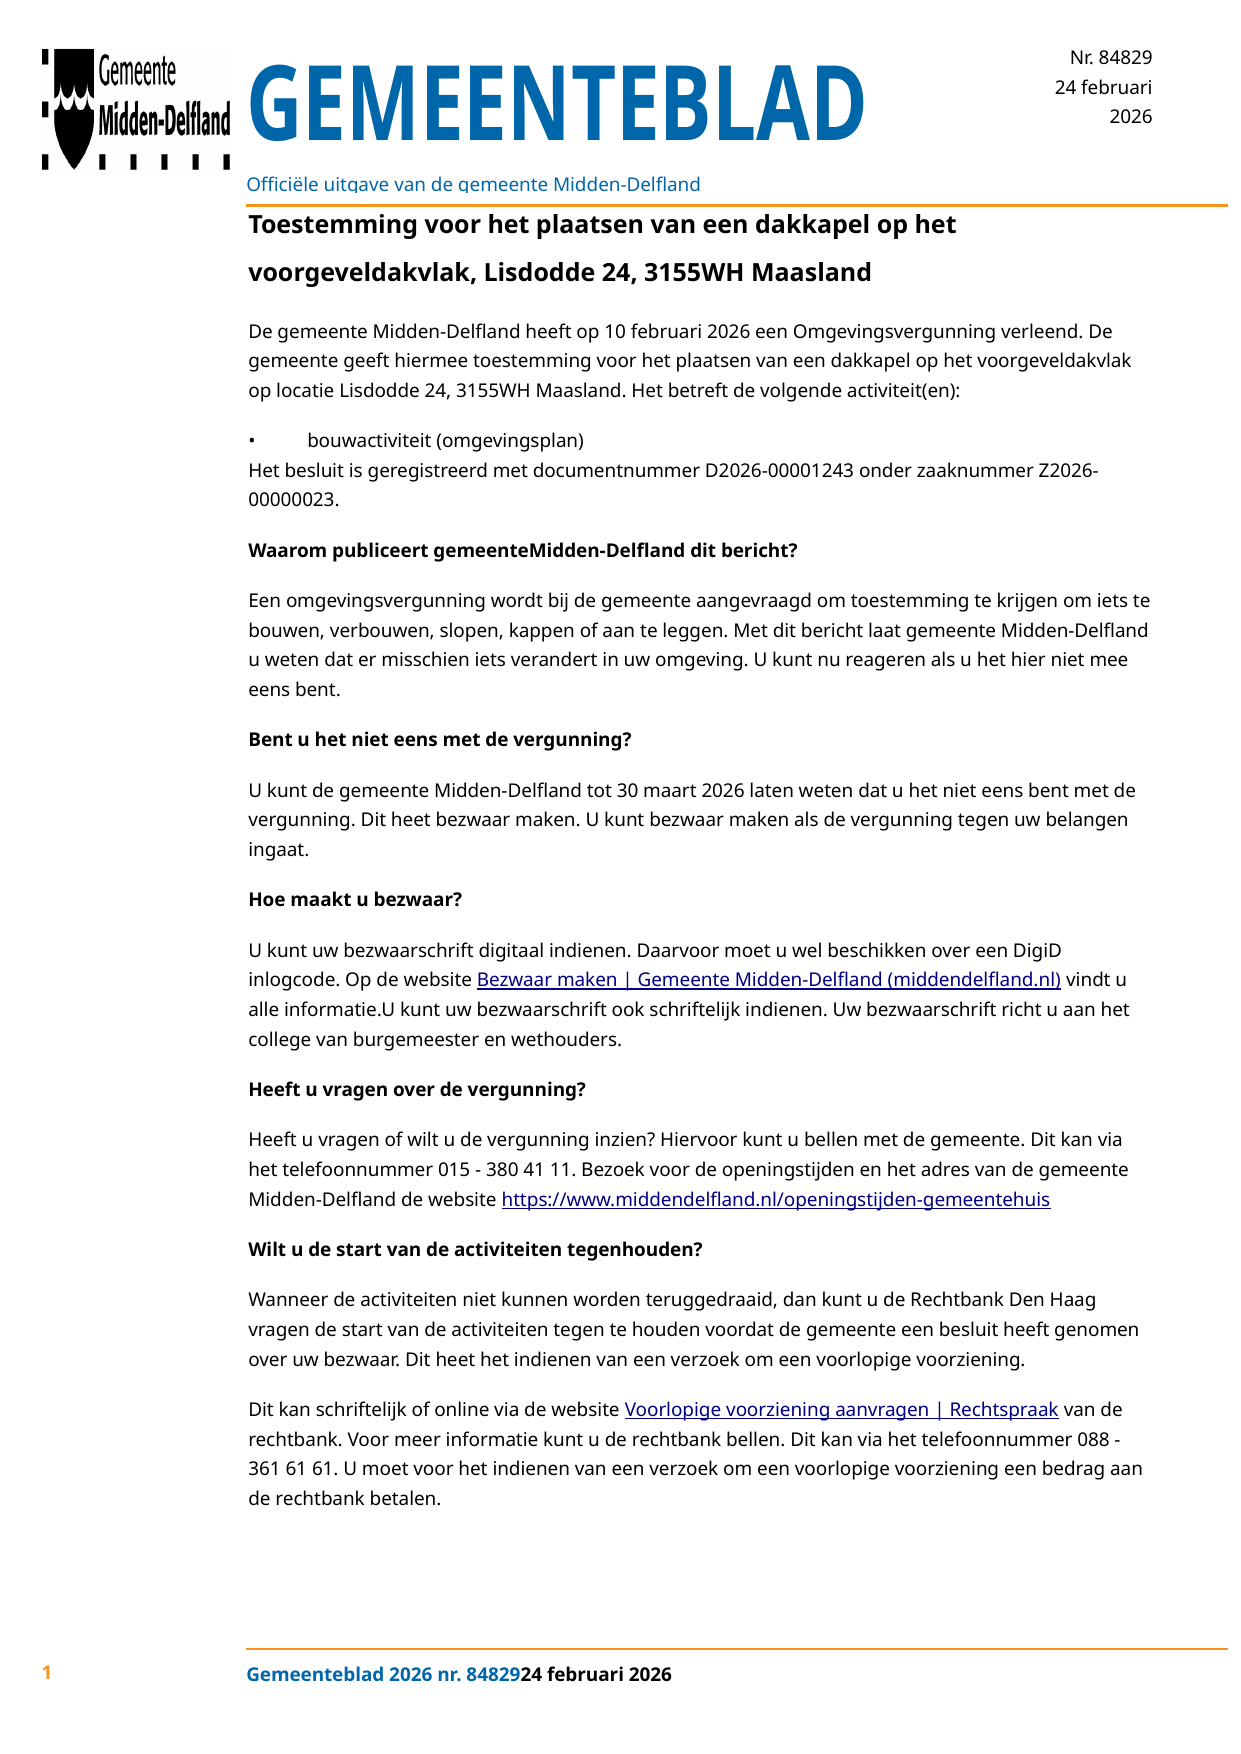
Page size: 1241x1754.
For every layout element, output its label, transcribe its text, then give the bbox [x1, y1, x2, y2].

picture [41, 47, 231, 172]
text Waarom publiceert gemeenteMidden-Delfland dit bericht? [248, 537, 1152, 563]
text Dit kan schriftelijk of online via de website Voorlopige voorziening aanvragen | Rechtspraak van de rechtbank. Voor meer informatie kunt u de rechtbank bellen. Dit kan via het telefoonnummer 088 - 361 61 61. U moet voor het indienen van een verzoek om een voorlopige voorziening een bedrag aan de rechtbank betalen. [248, 1396, 1152, 1511]
text Het besluit is geregistreerd met documentnummer D2026-00001243 onder zaaknummer Z2026-00000023. [248, 457, 1152, 512]
text Hoe maakt u bezwaar? [248, 887, 1152, 912]
text Wanneer de activiteiten niet kunnen worden teruggedraaid, dan kunt u de Rechtbank Den Haag vragen de start van de activiteiten tegen te houden voordat de gemeente een besluit heeft genomen over uw bezwaar. Dit heet het indienen van een verzoek om een voorlopige voorziening. [248, 1287, 1152, 1372]
list bouwactiviteit (omgevingsplan) [248, 427, 1152, 453]
text Een omgevingsvergunning wordt bij de gemeente aangevraagd om toestemming te krijgen om iets te bouwen, verbouwen, slopen, kappen of aan te leggen. Met dit bericht laat gemeente Midden-Delfland u weten dat er misschien iets verandert in uw omgeving. U kunt nu reageren als u het hier niet mee eens bent. [248, 587, 1152, 702]
text Heeft u vragen of wilt u de vergunning inzien? Hiervoor kunt u bellen met de gemeente. Dit kan via het telefoonnummer 015 - 380 41 11. Bezoek voor de openingstijden en het adres van de gemeente Midden-Delfland de website https://www.middendelfland.nl/openingstijden-gemeentehuis [248, 1127, 1152, 1212]
text Bent u het niet eens met de vergunning? [248, 727, 1152, 752]
text De gemeente Midden-Delfland heeft op 10 februari 2026 een Omgevingsvergunning verleend. De gemeente geeft hiermee toestemming voor het plaatsen van een dakkapel op het voorgeveldakvlak op locatie Lisdodde 24, 3155WH Maasland. Het betreft de volgende activiteit(en): [248, 318, 1152, 403]
text U kunt uw bezwaarschrift digitaal indienen. Daarvoor moet u wel beschikken over een DigiD inlogcode. Op de website Bezwaar maken | Gemeente Midden-Delfland (middendelfland.nl) vindt u alle informatie.U kunt uw bezwaarschrift ook schriftelijk indienen. Uw bezwaarschrift richt u aan het college van burgemeester en wethouders. [248, 937, 1152, 1052]
text Heeft u vragen over de vergunning? [248, 1076, 1152, 1102]
text Toestemming voor het plaatsen van een dakkapel op het voorgeveldakvlak, Lisdodde 24, 3155WH Maasland [248, 207, 1152, 288]
text U kunt de gemeente Midden-Delfland tot 30 maart 2026 laten weten dat u het niet eens bent met de vergunning. Dit heet bezwaar maken. U kunt bezwaar maken als de vergunning tegen uw belangen ingaat. [248, 777, 1152, 862]
text Wilt u de start van de activiteiten tegenhouden? [248, 1236, 1152, 1262]
